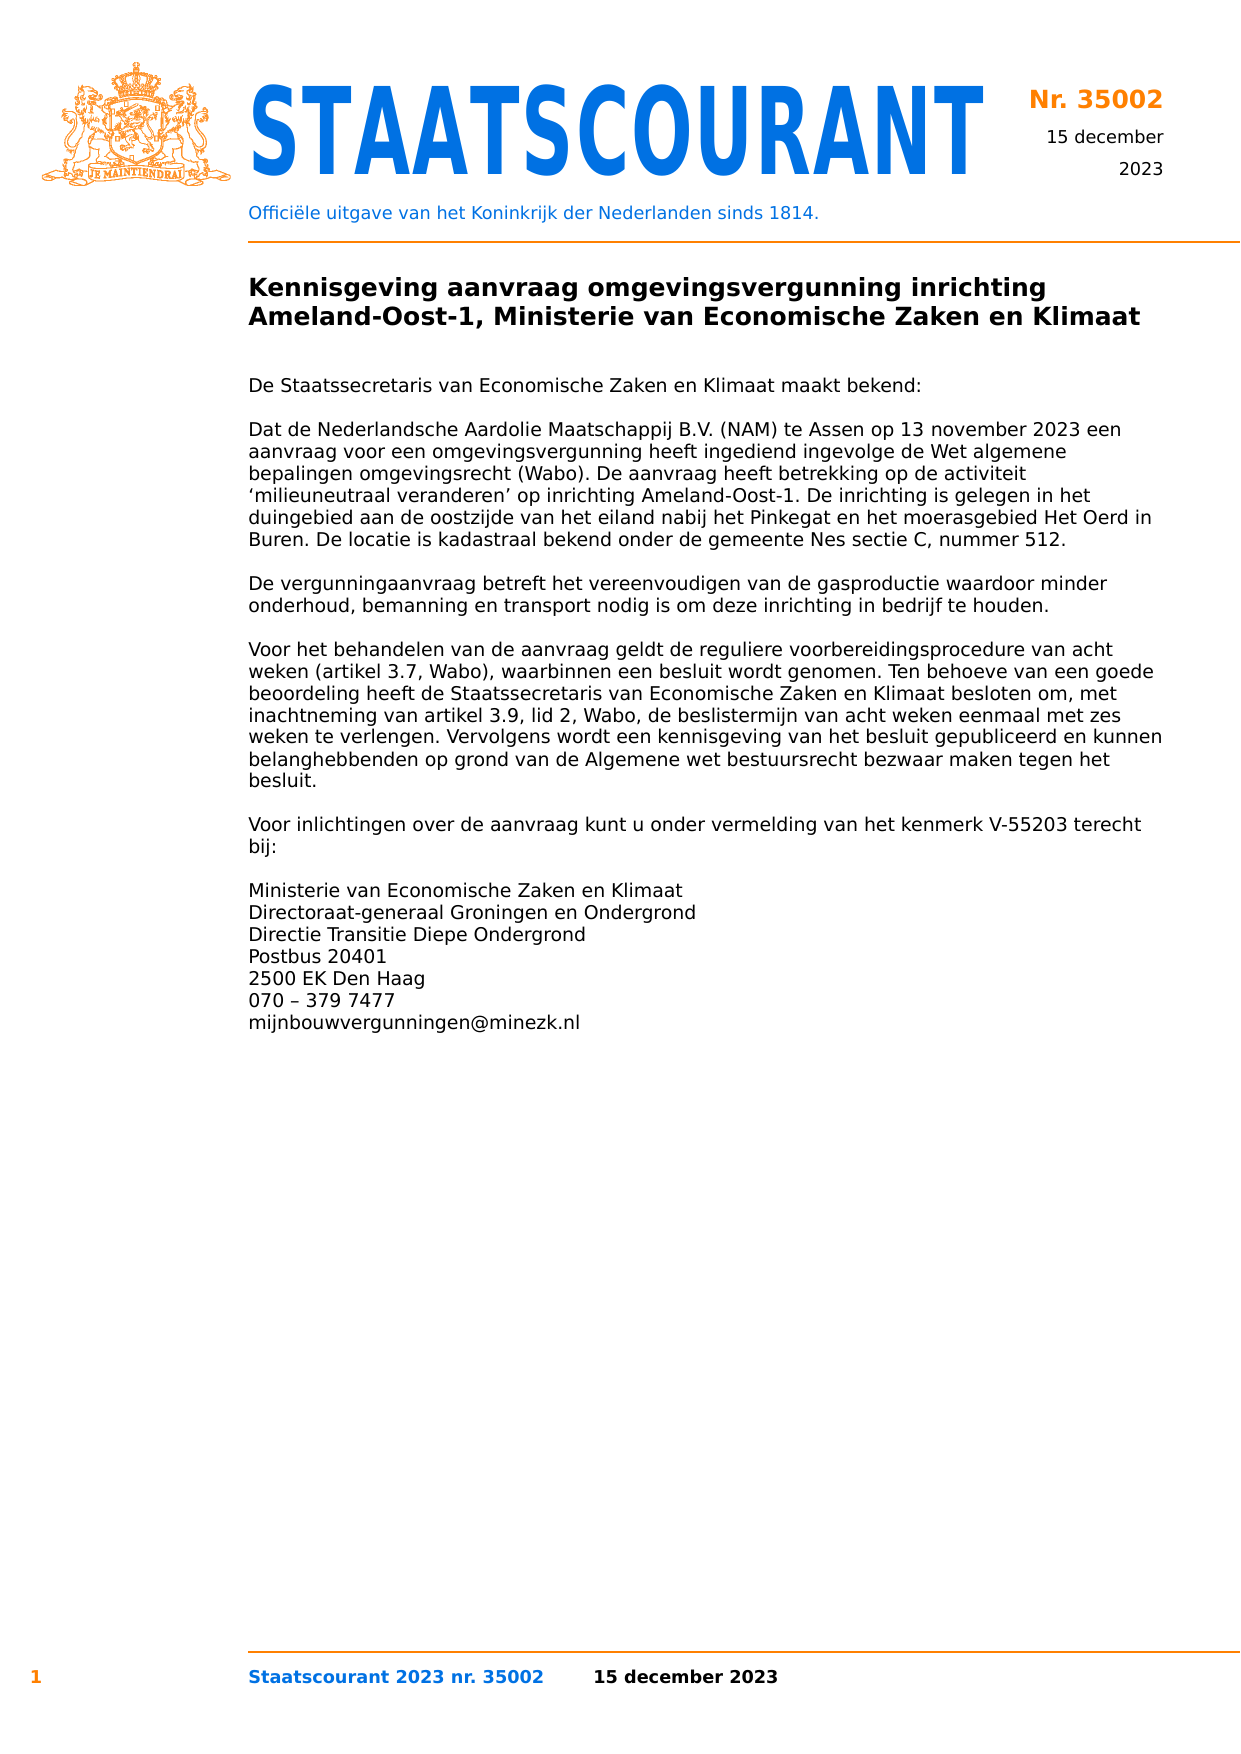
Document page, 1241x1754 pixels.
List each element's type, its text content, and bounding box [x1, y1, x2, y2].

table_cell 15 december [998, 121, 1240, 153]
table_cell Officiële uitgave van het Koninkrijk der Nederlanden sinds 1814. [248, 203, 1240, 241]
text Directoraat-generaal Groningen en Ondergrond [248, 902, 1163, 924]
table_header Nr. 35002 [998, 62, 1240, 121]
text 2500 EK Den Haag [248, 968, 1163, 990]
table_header [25, 62, 248, 241]
text De Staatssecretaris van Economische Zaken en Klimaat maakt bekend: [248, 375, 1163, 397]
text Voor het behandelen van de aanvraag geldt de reguliere voorbereidingsprocedure van acht weken (artikel 3.7, Wabo), waarbinnen een besluit wordt genomen. Ten behoeve van een goede beoordeling heeft de Staatssecretaris van Economische Zaken en Klimaat besloten om, met inachtneming van artikel 3.9, lid 2, Wabo, de beslistermijn van acht weken eenmaal met zes weken te verlengen. Vervolgens wordt een kennisgeving van het besluit gepubliceerd en kunnen belanghebbenden op grond van de Algemene wet bestuursrecht bezwaar maken tegen het besluit. [248, 638, 1163, 792]
text 070 – 379 7477 [248, 990, 1163, 1012]
table_cell 2023 [998, 153, 1240, 203]
text De vergunningaanvraag betreft het vereenvoudigen van de gasproductie waardoor minder onderhoud, bemanning en transport nodig is om deze inrichting in bedrijf te houden. [248, 573, 1163, 617]
text Ministerie van Economische Zaken en Klimaat [248, 880, 1163, 902]
text Voor inlichtingen over de aanvraag kunt u onder vermelding van het kenmerk V-55203 terecht bij: [248, 814, 1163, 858]
text mijnbouwvergunningen@minezk.nl [248, 1012, 1163, 1034]
text Postbus 20401 [248, 946, 1163, 968]
table_header STAATSCOURANT [248, 62, 998, 203]
subtitle Kennisgeving aanvraag omgevingsvergunning inrichting Ameland-Oost-1, Ministerie van Economische Zaken en Klimaat [248, 273, 1163, 331]
text Directie Transitie Diepe Ondergrond [248, 924, 1163, 946]
text Dat de Nederlandsche Aardolie Maatschappij B.V. (NAM) te Assen op 13 november 2023 een aanvraag voor een omgevingsvergunning heeft ingediend ingevolge de Wet algemene bepalingen omgevingsrecht (Wabo). De aanvraag heeft betrekking op de activiteit ‘milieuneutraal veranderen’ op inrichting Ameland-Oost-1. De inrichting is gelegen in het duingebied aan de oostzijde van het eiland nabij het Pinkegat en het moerasgebied Het Oerd in Buren. De locatie is kadastraal bekend onder de gemeente Nes sectie C, nummer 512. [248, 419, 1163, 551]
picture [41, 62, 231, 186]
